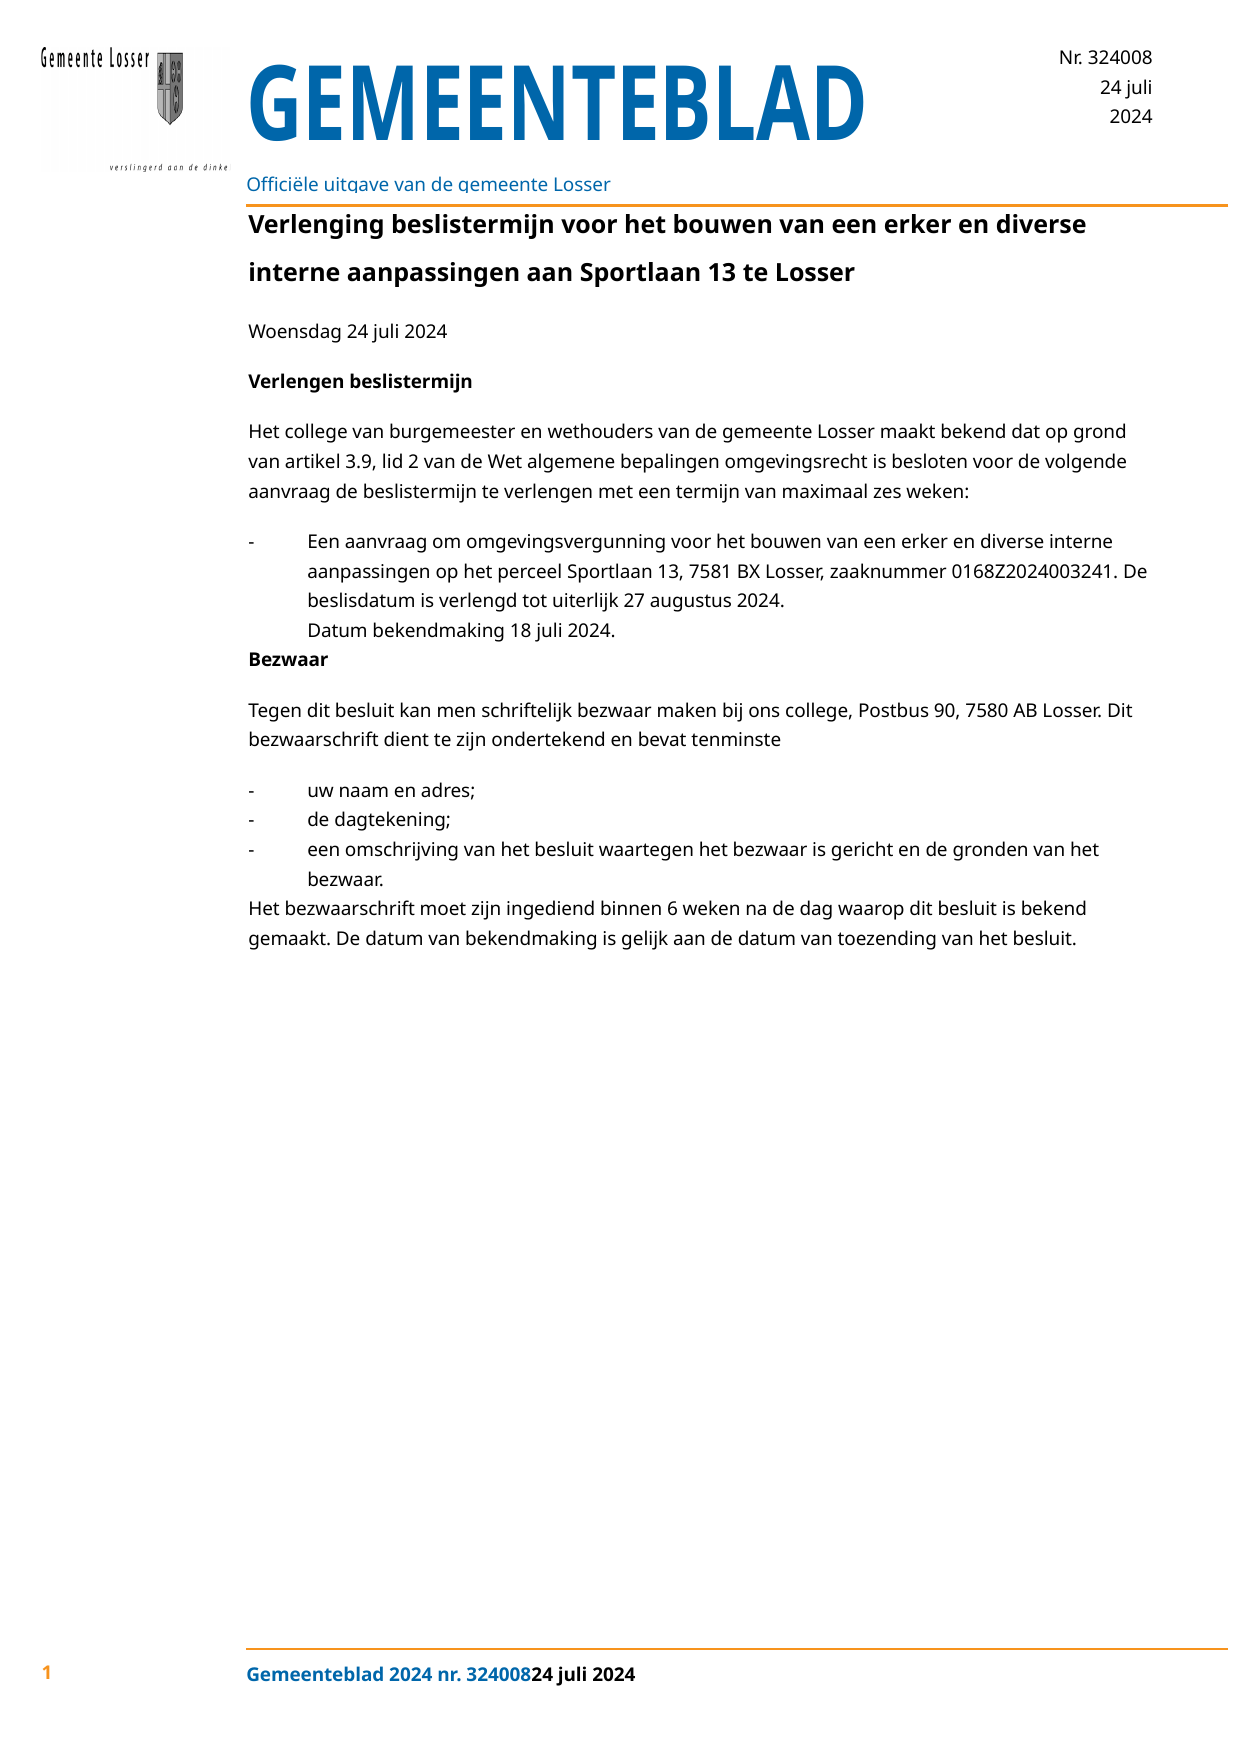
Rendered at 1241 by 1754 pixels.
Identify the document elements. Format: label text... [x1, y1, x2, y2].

list uw naam en adres; [248, 777, 1152, 803]
text Het bezwaarschrift moet zijn ingediend binnen 6 weken na de dag waarop dit besluit is bekend gemaakt. De datum van bekendmaking is gelijk aan de datum van toezending van het besluit. [248, 895, 1152, 951]
text Verlengen beslistermijn [248, 368, 1152, 394]
picture [41, 47, 231, 172]
text Bezwaar [248, 647, 1152, 672]
text Het college van burgemeester en wethouders van de gemeente Losser maakt bekend dat op grond van artikel 3.9, lid 2 van de Wet algemene bepalingen omgevingsrecht is besloten voor de volgende aanvraag de beslistermijn te verlengen met een termijn van maximaal zes weken: [248, 419, 1152, 504]
list Een aanvraag om omgevingsvergunning voor het bouwen van een erker en diverse interne aanpassingen op het perceel Sportlaan 13, 7581 BX Losser, zaaknummer 0168Z2024003241. De beslisdatum is verlengd tot uiterlijk 27 augustus 2024. [248, 528, 1152, 613]
text Woensdag 24 juli 2024 [248, 318, 1152, 344]
text Verlenging beslistermijn voor het bouwen van een erker en diverse interne aanpassingen aan Sportlaan 13 te Losser [248, 207, 1152, 288]
list de dagtekening; [248, 807, 1152, 832]
list een omschrijving van het besluit waartegen het bezwaar is gericht en de gronden van het bezwaar. [248, 836, 1152, 892]
text Tegen dit besluit kan men schriftelijk bezwaar maken bij ons college, Postbus 90, 7580 AB Losser. Dit bezwaarschrift dient te zijn ondertekend en bevat tenminste [248, 697, 1152, 752]
list Datum bekendmaking 18 juli 2024. [248, 617, 1152, 643]
